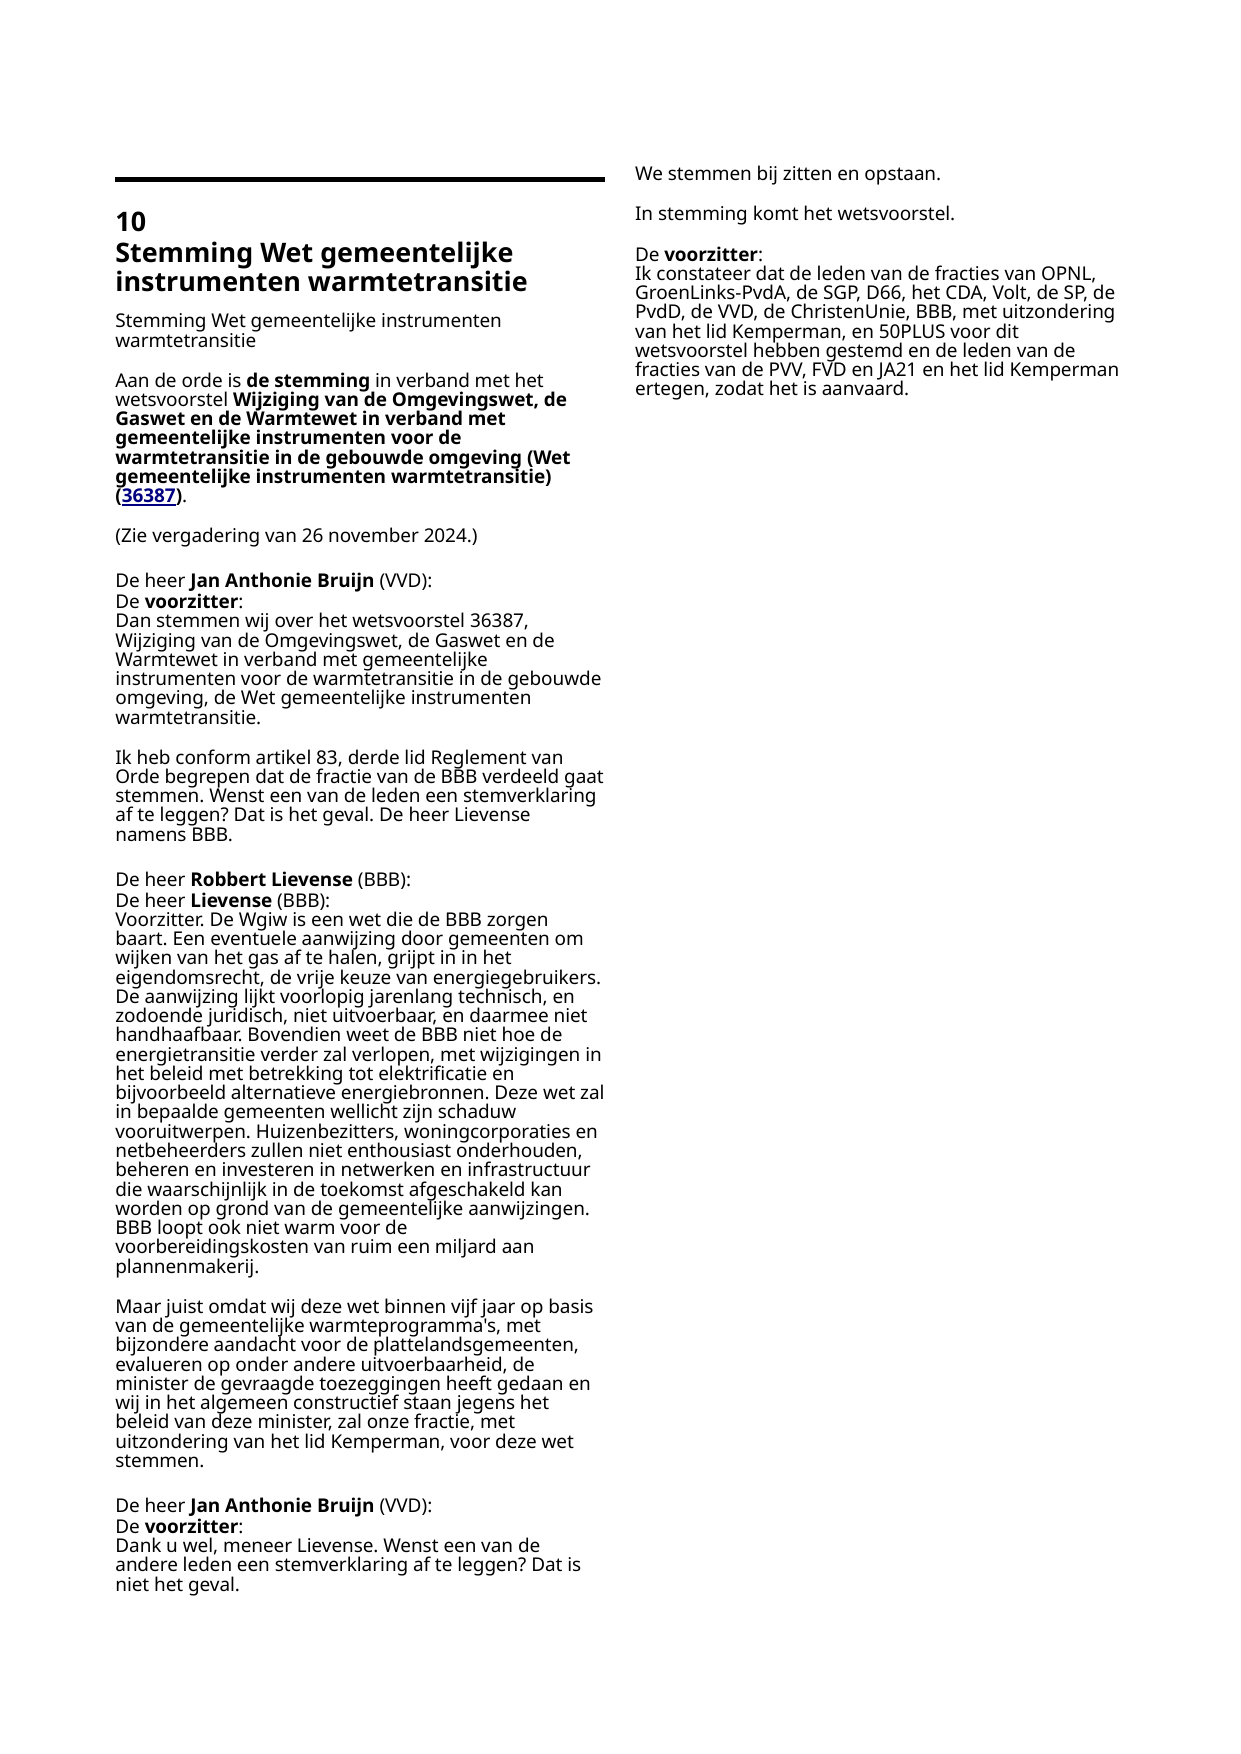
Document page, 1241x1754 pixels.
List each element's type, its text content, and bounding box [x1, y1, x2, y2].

text Stemming Wet gemeentelijke instrumenten warmtetransitie [115, 312, 605, 351]
text De heer Robbert Lievense (BBB): [115, 866, 605, 892]
text De voorzitter: [115, 593, 605, 612]
text Stemming Wet gemeentelijke instrumenten warmtetransitie [115, 239, 605, 312]
text Ik heb conform artikel 83, derde lid Reglement van Orde begrepen dat de fractie van de BBB verdeeld gaat stemmen. Wenst een van de leden een stemverklaring af te leggen? Dat is het geval. De heer Lievense namens BBB. [115, 749, 605, 845]
text Dan stemmen wij over het wetsvoorstel 36387, Wijziging van de Omgevingswet, de Gaswet en de Warmtewet in verband met gemeentelijke instrumenten voor de warmtetransitie in de gebouwde omgeving, de Wet gemeentelijke instrumenten warmtetransitie. [115, 612, 605, 728]
text 10 [115, 203, 605, 239]
text De heer Jan Anthonie Bruijn (VVD): [115, 567, 605, 593]
text We stemmen bij zitten en opstaan. [635, 165, 1125, 184]
text Ik constateer dat de leden van de fracties van OPNL, GroenLinks-PvdA, de SGP, D66, het CDA, Volt, de SP, de PvdD, de VVD, de ChristenUnie, BBB, met uitzondering van het lid Kemperman, en 50PLUS voor dit wetsvoorstel hebben gestemd en de leden van de fracties van de PVV, FVD en JA21 en het lid Kemperman ertegen, zodat het is aanvaard. [635, 265, 1125, 400]
text Aan de orde is de stemming in verband met het wetsvoorstel Wijziging van de Omgevingswet, de Gaswet en de Warmtewet in verband met gemeentelijke instrumenten voor de warmtetransitie in de gebouwde omgeving (Wet gemeentelijke instrumenten warmtetransitie) (36387). [115, 372, 605, 506]
text De voorzitter: [635, 246, 1125, 265]
text Dank u wel, meneer Lievense. Wenst een van de andere leden een stemverklaring af te leggen? Dat is niet het geval. [115, 1537, 605, 1595]
text Maar juist omdat wij deze wet binnen vijf jaar op basis van de gemeentelijke warmteprogramma's, met bijzondere aandacht voor de plattelandsgemeenten, evalueren op onder andere uitvoerbaarheid, de minister de gevraagde toezeggingen heeft gedaan en wij in het algemeen constructief staan jegens het beleid van deze minister, zal onze fractie, met uitzondering van het lid Kemperman, voor deze wet stemmen. [115, 1298, 605, 1471]
text De heer Jan Anthonie Bruijn (VVD): [115, 1492, 605, 1518]
text In stemming komt het wetsvoorstel. [635, 205, 1125, 225]
text De voorzitter: [115, 1518, 605, 1537]
text (Zie vergadering van 26 november 2024.) [115, 527, 605, 546]
text De heer Lievense (BBB): [115, 892, 605, 911]
text Voorzitter. De Wgiw is een wet die de BBB zorgen baart. Een eventuele aanwijzing door gemeenten om wijken van het gas af te halen, grijpt in in het eigendomsrecht, de vrije keuze van energiegebruikers. De aanwijzing lijkt voorlopig jarenlang technisch, en zodoende juridisch, niet uitvoerbaar, en daarmee niet handhaafbaar. Bovendien weet de BBB niet hoe de energietransitie verder zal verlopen, met wijzigingen in het beleid met betrekking tot elektrificatie en bijvoorbeeld alternatieve energiebronnen. Deze wet zal in bepaalde gemeenten wellicht zijn schaduw vooruitwerpen. Huizenbezitters, woningcorporaties en netbeheerders zullen niet enthousiast onderhouden, beheren en investeren in netwerken en infrastructuur die waarschijnlijk in de toekomst afgeschakeld kan worden op grond van de gemeentelijke aanwijzingen. BBB loopt ook niet warm voor de voorbereidingskosten van ruim een miljard aan plannenmakerij. [115, 911, 605, 1277]
